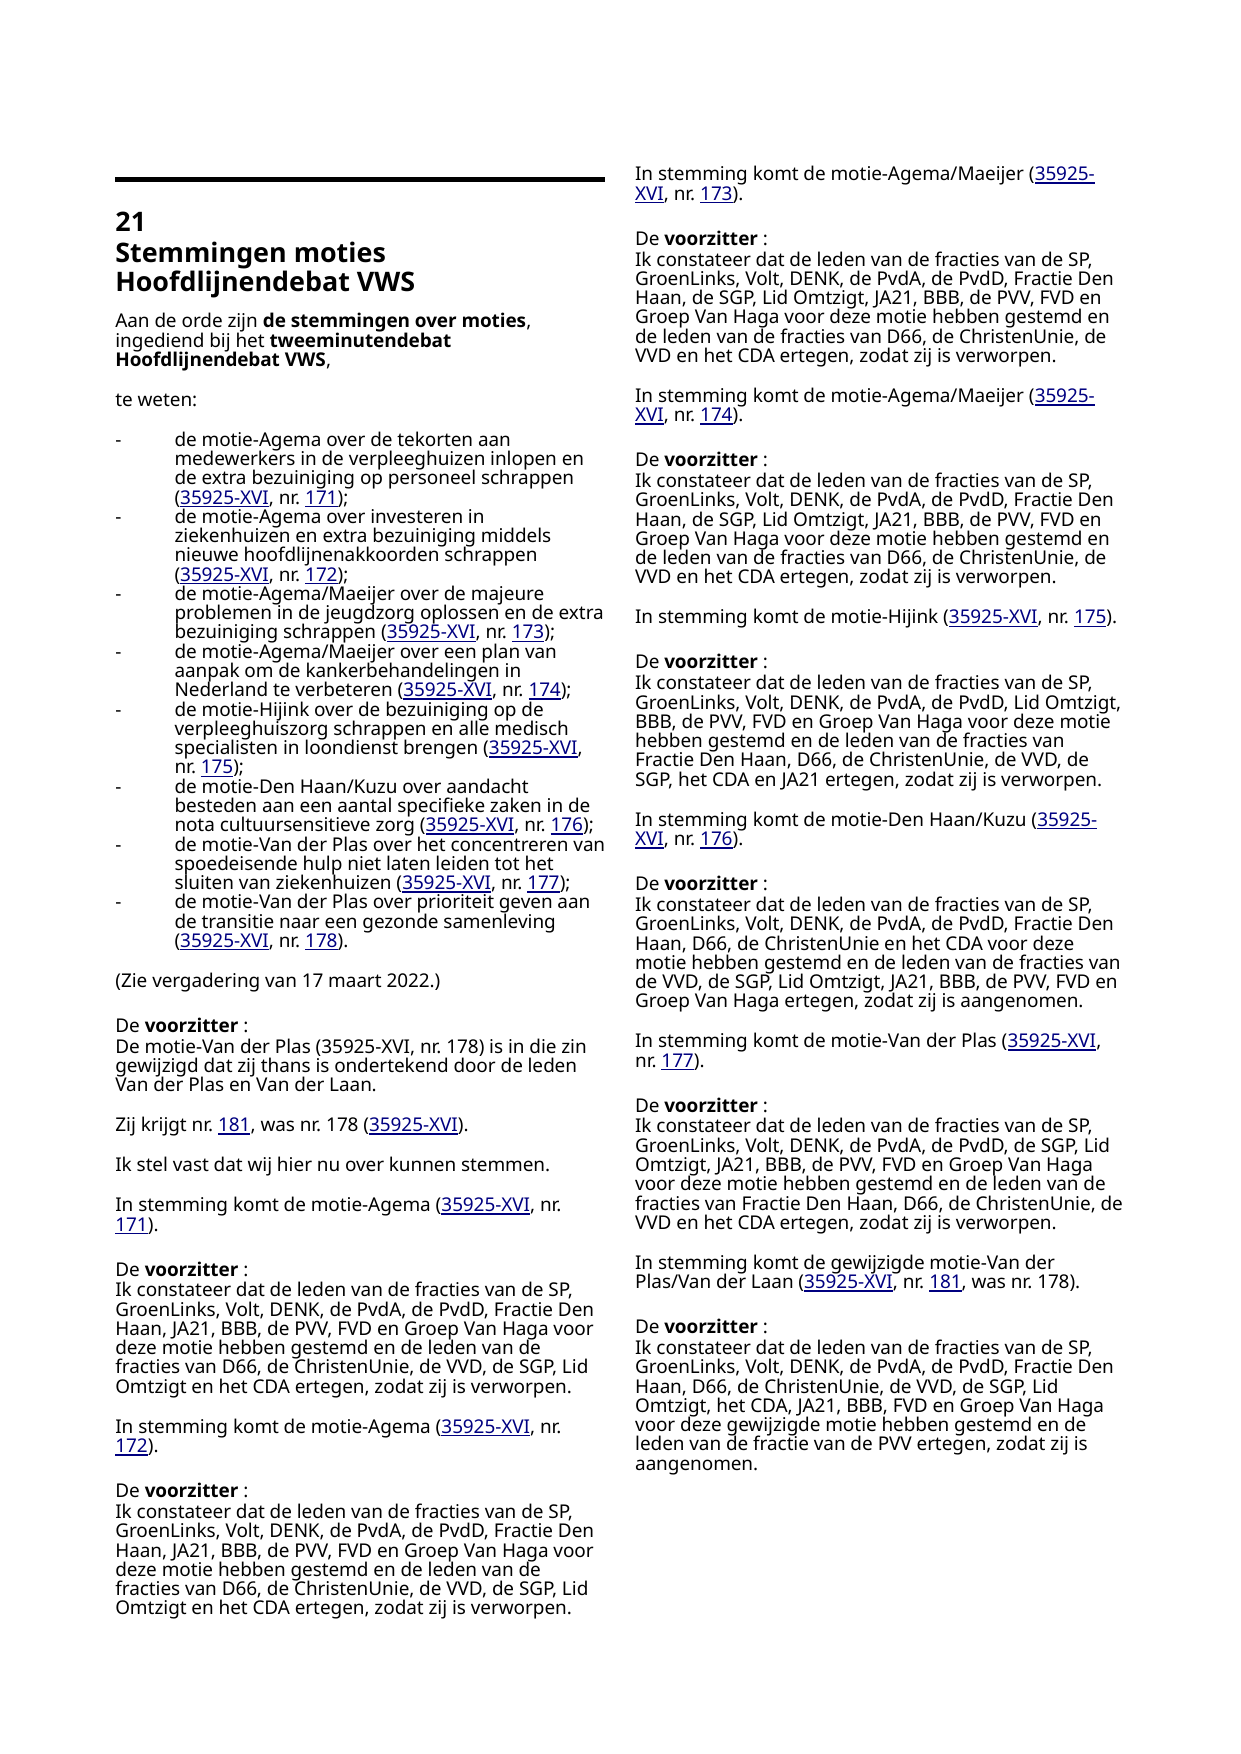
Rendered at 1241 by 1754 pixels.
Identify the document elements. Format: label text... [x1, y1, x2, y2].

text In stemming komt de motie-Van der Plas (35925-XVI, nr. 177). [635, 1032, 1125, 1071]
text In stemming komt de motie-Agema (35925-XVI, nr. 172). [115, 1418, 605, 1456]
list de motie-Agema/Maeijer over de majeure problemen in de jeugdzorg oplossen en de extra bezuiniging schrappen (35925-XVI, nr. 173); [115, 585, 605, 643]
text Ik stel vast dat wij hier nu over kunnen stemmen. [115, 1156, 605, 1176]
list de motie-Agema over investeren in ziekenhuizen en extra bezuiniging middels nieuwe hoofdlijnenakkoorden schrappen (35925-XVI, nr. 172); [115, 508, 605, 585]
text De voorzitter : [115, 1477, 605, 1503]
text Ik constateer dat de leden van de fracties van de SP, GroenLinks, Volt, DENK, de PvdA, de PvdD, Fractie Den Haan, D66, de ChristenUnie, de VVD, de SGP, Lid Omtzigt, het CDA, JA21, BBB, FVD en Groep Van Haga voor deze gewijzigde motie hebben gestemd en de leden van de fractie van de PVV ertegen, zodat zij is aangenomen. [635, 1339, 1125, 1474]
text Stemmingen moties Hoofdlijnendebat VWS [115, 239, 605, 312]
list de motie-Den Haan/Kuzu over aandacht besteden aan een aantal specifieke zaken in de nota cultuursensitieve zorg (35925-XVI, nr. 176); [115, 778, 605, 836]
list de motie-Agema/Maeijer over een plan van aanpak om de kankerbehandelingen in Nederland te verbeteren (35925-XVI, nr. 174); [115, 643, 605, 701]
text In stemming komt de motie-Den Haan/Kuzu (35925-XVI, nr. 176). [635, 811, 1125, 849]
text In stemming komt de motie-Hijink (35925-XVI, nr. 175). [635, 608, 1125, 628]
list de motie-Hijink over de bezuiniging op de verpleeghuiszorg schrappen en alle medisch specialisten in loondienst brengen (35925-XVI, nr. 175); [115, 701, 605, 778]
text (Zie vergadering van 17 maart 2022.) [115, 972, 605, 991]
text Ik constateer dat de leden van de fracties van de SP, GroenLinks, Volt, DENK, de PvdA, de PvdD, Fractie Den Haan, de SGP, Lid Omtzigt, JA21, BBB, de PVV, FVD en Groep Van Haga voor deze motie hebben gestemd en de leden van de fracties van D66, de ChristenUnie, de VVD en het CDA ertegen, zodat zij is verworpen. [635, 472, 1125, 588]
text In stemming komt de gewijzigde motie-Van der Plas/Van der Laan (35925-XVI, nr. 181, was nr. 178). [635, 1254, 1125, 1292]
text 21 [115, 203, 605, 239]
text De voorzitter : [635, 1092, 1125, 1117]
text In stemming komt de motie-Agema/Maeijer (35925-XVI, nr. 174). [635, 387, 1125, 426]
text De voorzitter : [635, 649, 1125, 674]
text Ik constateer dat de leden van de fracties van de SP, GroenLinks, Volt, DENK, de PvdA, de PvdD, Fractie Den Haan, de SGP, Lid Omtzigt, JA21, BBB, de PVV, FVD en Groep Van Haga voor deze motie hebben gestemd en de leden van de fracties van D66, de ChristenUnie, de VVD en het CDA ertegen, zodat zij is verworpen. [635, 251, 1125, 366]
text De voorzitter : [115, 1256, 605, 1281]
list de motie-Agema over de tekorten aan medewerkers in de verpleeghuizen inlopen en de extra bezuiniging op personeel schrappen (35925-XVI, nr. 171); [115, 431, 605, 508]
text Ik constateer dat de leden van de fracties van de SP, GroenLinks, Volt, DENK, de PvdA, de PvdD, Lid Omtzigt, BBB, de PVV, FVD en Groep Van Haga voor deze motie hebben gestemd en de leden van de fracties van Fractie Den Haan, D66, de ChristenUnie, de VVD, de SGP, het CDA en JA21 ertegen, zodat zij is verworpen. [635, 674, 1125, 790]
text Aan de orde zijn de stemmingen over moties, ingediend bij het tweeminutendebat Hoofdlijnendebat VWS, [115, 312, 605, 370]
text De voorzitter : [635, 870, 1125, 896]
text De voorzitter : [635, 225, 1125, 251]
text De voorzitter : [635, 446, 1125, 472]
text Ik constateer dat de leden van de fracties van de SP, GroenLinks, Volt, DENK, de PvdA, de PvdD, Fractie Den Haan, JA21, BBB, de PVV, FVD en Groep Van Haga voor deze motie hebben gestemd en de leden van de fracties van D66, de ChristenUnie, de VVD, de SGP, Lid Omtzigt en het CDA ertegen, zodat zij is verworpen. [115, 1503, 605, 1619]
text te weten: [115, 391, 605, 410]
list de motie-Van der Plas over het concentreren van spoedeisende hulp niet laten leiden tot het sluiten van ziekenhuizen (35925-XVI, nr. 177); [115, 836, 605, 893]
text Ik constateer dat de leden van de fracties van de SP, GroenLinks, Volt, DENK, de PvdA, de PvdD, Fractie Den Haan, D66, de ChristenUnie en het CDA voor deze motie hebben gestemd en de leden van de fracties van de VVD, de SGP, Lid Omtzigt, JA21, BBB, de PVV, FVD en Groep Van Haga ertegen, zodat zij is aangenomen. [635, 896, 1125, 1012]
text De motie-Van der Plas (35925-XVI, nr. 178) is in die zin gewijzigd dat zij thans is ondertekend door de leden Van der Plas en Van der Laan. [115, 1038, 605, 1096]
text De voorzitter : [115, 1012, 605, 1038]
text Ik constateer dat de leden van de fracties van de SP, GroenLinks, Volt, DENK, de PvdA, de PvdD, Fractie Den Haan, JA21, BBB, de PVV, FVD en Groep Van Haga voor deze motie hebben gestemd en de leden van de fracties van D66, de ChristenUnie, de VVD, de SGP, Lid Omtzigt en het CDA ertegen, zodat zij is verworpen. [115, 1281, 605, 1397]
text Ik constateer dat de leden van de fracties van de SP, GroenLinks, Volt, DENK, de PvdA, de PvdD, de SGP, Lid Omtzigt, JA21, BBB, de PVV, FVD en Groep Van Haga voor deze motie hebben gestemd en de leden van de fracties van Fractie Den Haan, D66, de ChristenUnie, de VVD en het CDA ertegen, zodat zij is verworpen. [635, 1117, 1125, 1233]
text In stemming komt de motie-Agema/Maeijer (35925-XVI, nr. 173). [635, 165, 1125, 204]
list de motie-Van der Plas over prioriteit geven aan de transitie naar een gezonde samenleving (35925-XVI, nr. 178). [115, 893, 605, 951]
text De voorzitter : [635, 1313, 1125, 1339]
text In stemming komt de motie-Agema (35925-XVI, nr. 171). [115, 1196, 605, 1235]
text Zij krijgt nr. 181, was nr. 178 (35925-XVI). [115, 1116, 605, 1136]
